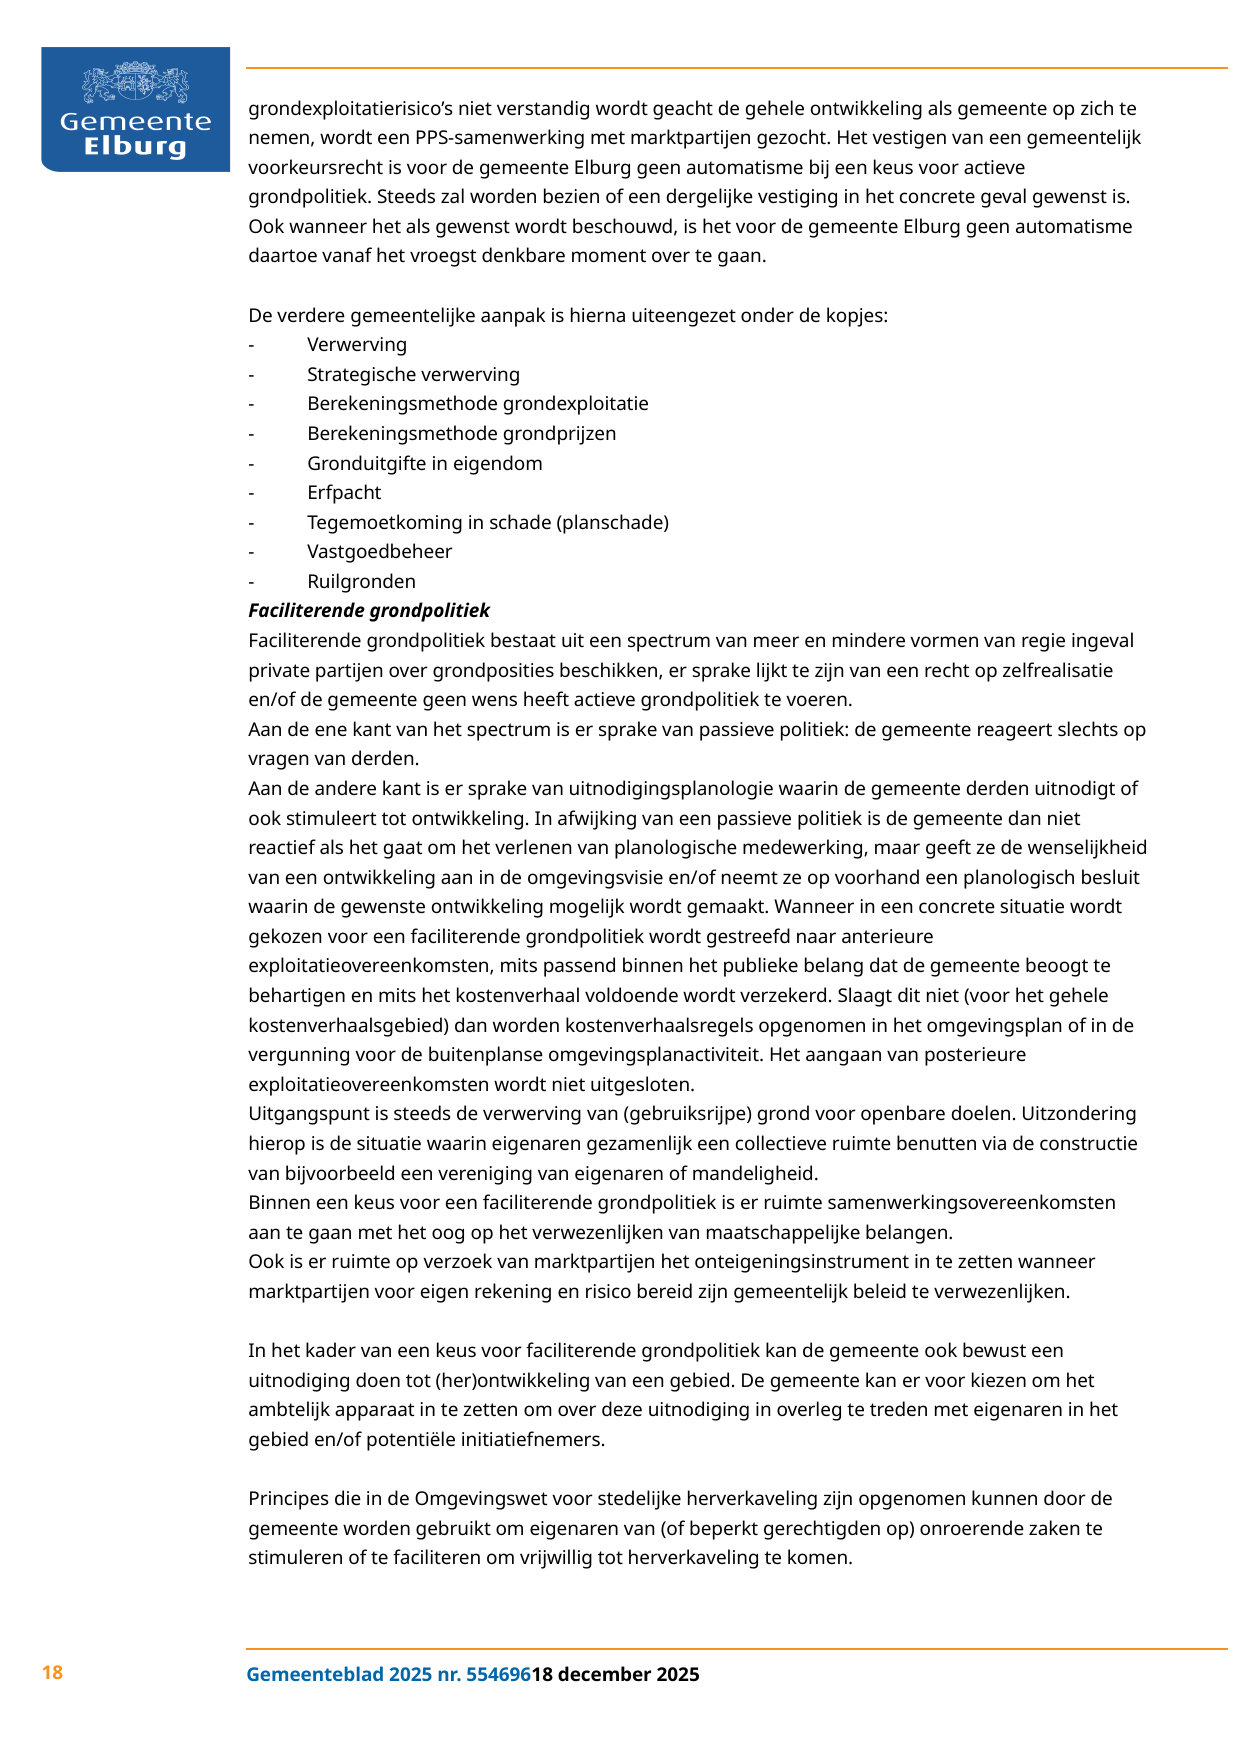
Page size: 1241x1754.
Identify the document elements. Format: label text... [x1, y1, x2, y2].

text Principes die in de Omgevingswet voor stedelijke herverkaveling zijn opgenomen kunnen door de gemeente worden gebruikt om eigenaren van (of beperkt gerechtigden op) onroerende zaken te stimuleren of te faciliteren om vrijwillig tot herverkaveling te komen. [248, 1485, 1152, 1570]
text De verdere gemeentelijke aanpak is hierna uiteengezet onder de kopjes: [248, 302, 1152, 328]
list Berekeningsmethode grondprijzen [248, 420, 1152, 446]
list Strategische verwerving [248, 361, 1152, 387]
picture [41, 47, 231, 172]
text Ook is er ruimte op verzoek van marktpartijen het onteigeningsinstrument in te zetten wanneer marktpartijen voor eigen rekening en risico bereid zijn gemeentelijk beleid te verwezenlijken. [248, 1248, 1152, 1304]
text Aan de andere kant is er sprake van uitnodigingsplanologie waarin de gemeente derden uitnodigt of ook stimuleert tot ontwikkeling. In afwijking van een passieve politiek is de gemeente dan niet reactief als het gaat om het verlenen van planologische medewerking, maar geeft ze de wenselijkheid van een ontwikkeling aan in de omgevingsvisie en/of neemt ze op voorhand een planologisch besluit waarin de gewenste ontwikkeling mogelijk wordt gemaakt. Wanneer in een concrete situatie wordt gekozen voor een faciliterende grondpolitiek wordt gestreefd naar anterieure exploitatieovereenkomsten, mits passend binnen het publieke belang dat de gemeente beoogt te behartigen en mits het kostenverhaal voldoende wordt verzekerd. Slaagt dit niet (voor het gehele kostenverhaalsgebied) dan worden kostenverhaalsregels opgenomen in het omgevingsplan of in de vergunning voor de buitenplanse omgevingsplanactiviteit. Het aangaan van posterieure exploitatieovereenkomsten wordt niet uitgesloten. [248, 775, 1152, 1097]
list Vastgoedbeheer [248, 538, 1152, 564]
list Erfpacht [248, 479, 1152, 505]
text Binnen een keus voor een faciliterende grondpolitiek is er ruimte samenwerkingsovereenkomsten aan te gaan met het oog op het verwezenlijken van maatschappelijke belangen. [248, 1189, 1152, 1245]
list Gronduitgifte in eigendom [248, 450, 1152, 476]
text grondexploitatierisico’s niet verstandig wordt geacht de gehele ontwikkeling als gemeente op zich te nemen, wordt een PPS-samenwerking met marktpartijen gezocht. Het vestigen van een gemeentelijk voorkeursrecht is voor de gemeente Elburg geen automatisme bij een keus voor actieve grondpolitiek. Steeds zal worden bezien of een dergelijke vestiging in het concrete geval gewenst is. Ook wanneer het als gewenst wordt beschouwd, is het voor de gemeente Elburg geen automatisme daartoe vanaf het vroegst denkbare moment over te gaan. [248, 95, 1152, 268]
text Faciliterende grondpolitiek [248, 598, 1152, 623]
text Uitgangspunt is steeds de verwerving van (gebruiksrijpe) grond voor openbare doelen. Uitzondering hierop is de situatie waarin eigenaren gezamenlijk een collectieve ruimte benutten via de constructie van bijvoorbeeld een vereniging van eigenaren of mandeligheid. [248, 1101, 1152, 1186]
list Ruilgronden [248, 568, 1152, 594]
list Berekeningsmethode grondexploitatie [248, 391, 1152, 416]
list Tegemoetkoming in schade (planschade) [248, 509, 1152, 535]
text Faciliterende grondpolitiek bestaat uit een spectrum van meer en mindere vormen van regie ingeval private partijen over grondposities beschikken, er sprake lijkt te zijn van een recht op zelfrealisatie en/of de gemeente geen wens heeft actieve grondpolitiek te voeren. [248, 627, 1152, 712]
text Aan de ene kant van het spectrum is er sprake van passieve politiek: de gemeente reageert slechts op vragen van derden. [248, 716, 1152, 771]
list Verwerving [248, 331, 1152, 357]
text In het kader van een keus voor faciliterende grondpolitiek kan de gemeente ook bewust een uitnodiging doen tot (her)ontwikkeling van een gebied. De gemeente kan er voor kiezen om het ambtelijk apparaat in te zetten om over deze uitnodiging in overleg te treden met eigenaren in het gebied en/of potentiële initiatiefnemers. [248, 1337, 1152, 1452]
